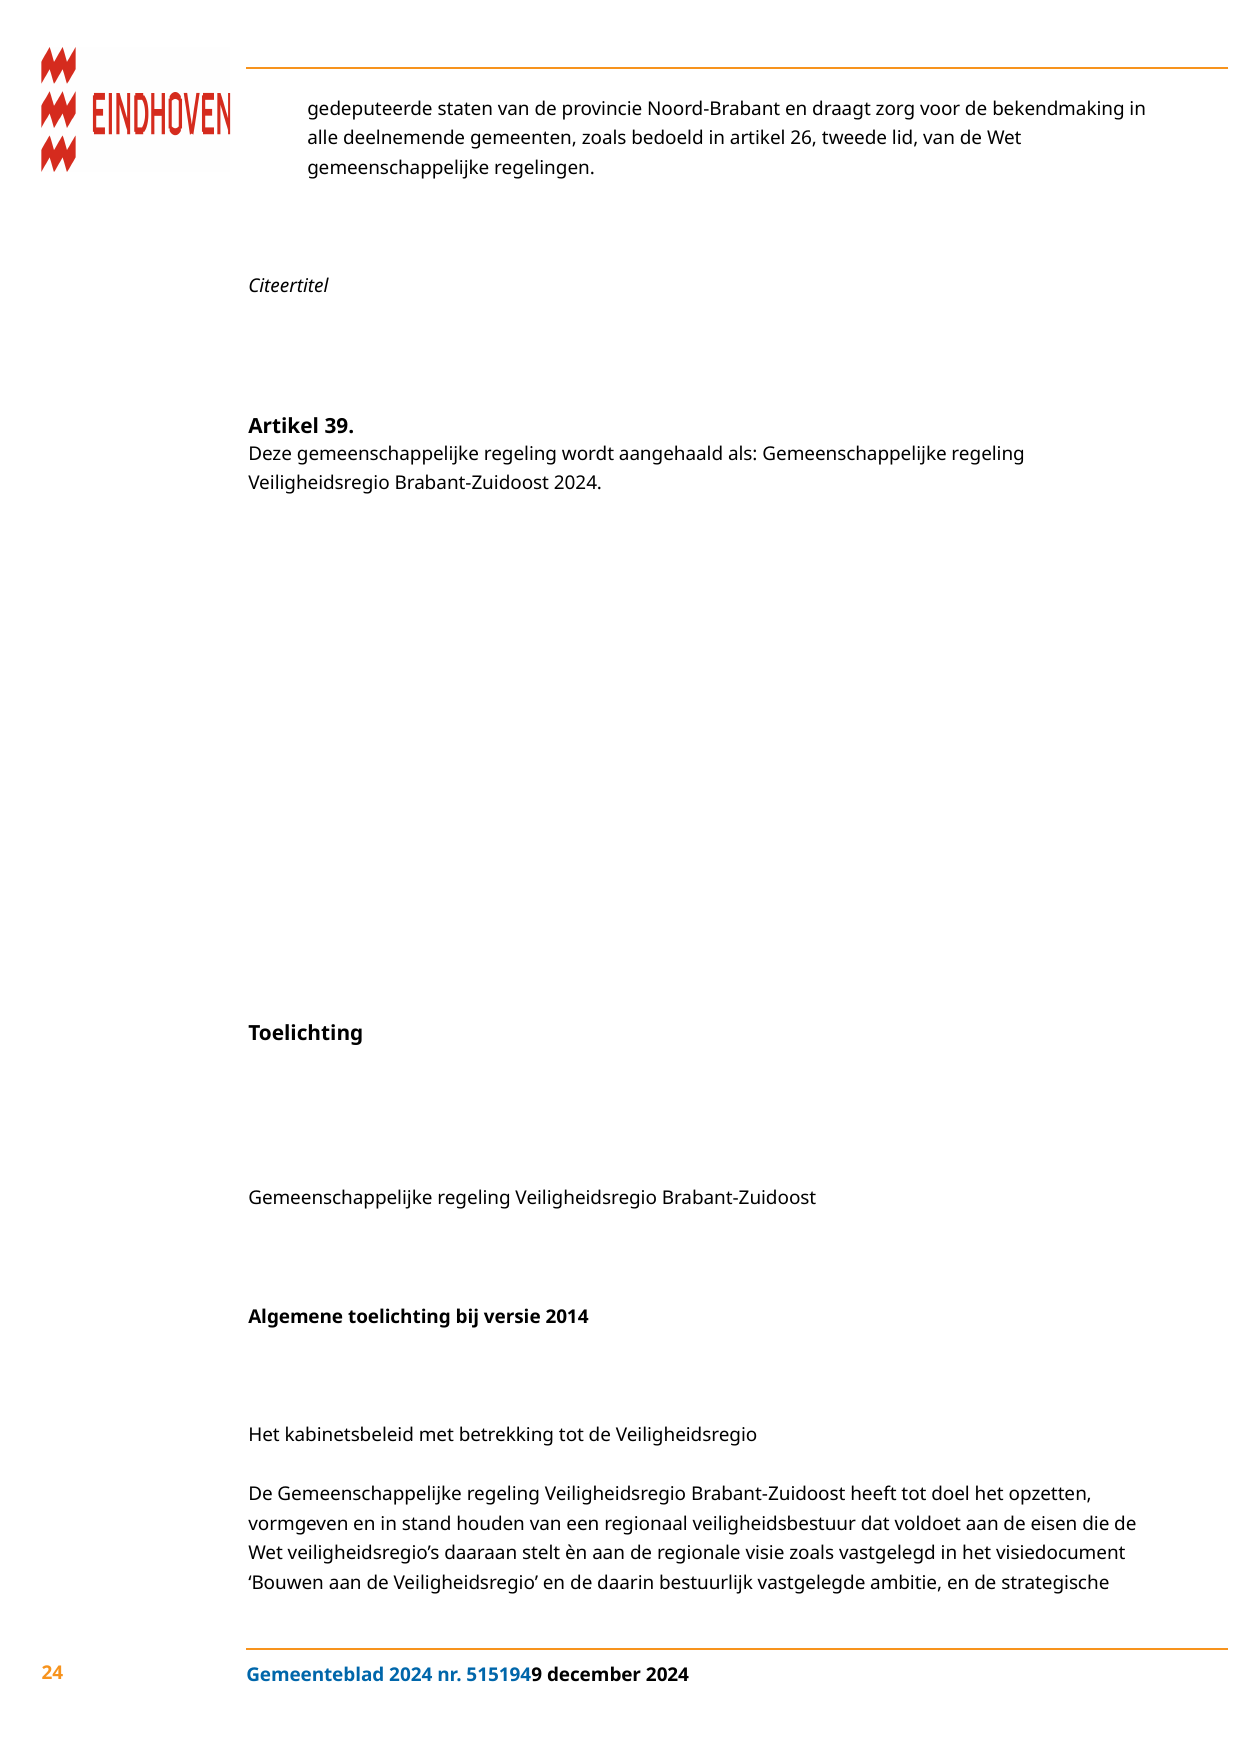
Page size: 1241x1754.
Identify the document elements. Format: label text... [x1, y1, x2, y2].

text Toelichting [248, 1018, 1152, 1046]
text Gemeenschappelijke regeling Veiligheidsregio Brabant-Zuidoost [248, 1184, 1152, 1210]
list gedeputeerde staten van de provincie Noord-Brabant en draagt zorg voor de bekendmaking in alle deelnemende gemeenten, zoals bedoeld in artikel 26, tweede lid, van de Wet gemeenschappelijke regelingen. [248, 95, 1152, 180]
text Deze gemeenschappelijke regeling wordt aangehaald als: Gemeenschappelijke regeling Veiligheidsregio Brabant-Zuidoost 2024. [248, 440, 1152, 495]
text Algemene toelichting bij versie 2014 [248, 1303, 1152, 1328]
text Artikel 39. [248, 411, 1152, 440]
text De Gemeenschappelijke regeling Veiligheidsregio Brabant-Zuidoost heeft tot doel het opzetten, vormgeven en in stand houden van een regionaal veiligheidsbestuur dat voldoet aan de eisen die de Wet veiligheidsregio’s daaraan stelt èn aan de regionale visie zoals vastgelegd in het visiedocument ‘Bouwen aan de Veiligheidsregio’ en de daarin bestuurlijk vastgelegde ambitie, en de strategische [248, 1480, 1152, 1595]
picture [41, 47, 231, 172]
text Citeertitel [248, 272, 1152, 298]
text Het kabinetsbeleid met betrekking tot de Veiligheidsregio [248, 1421, 1152, 1447]
